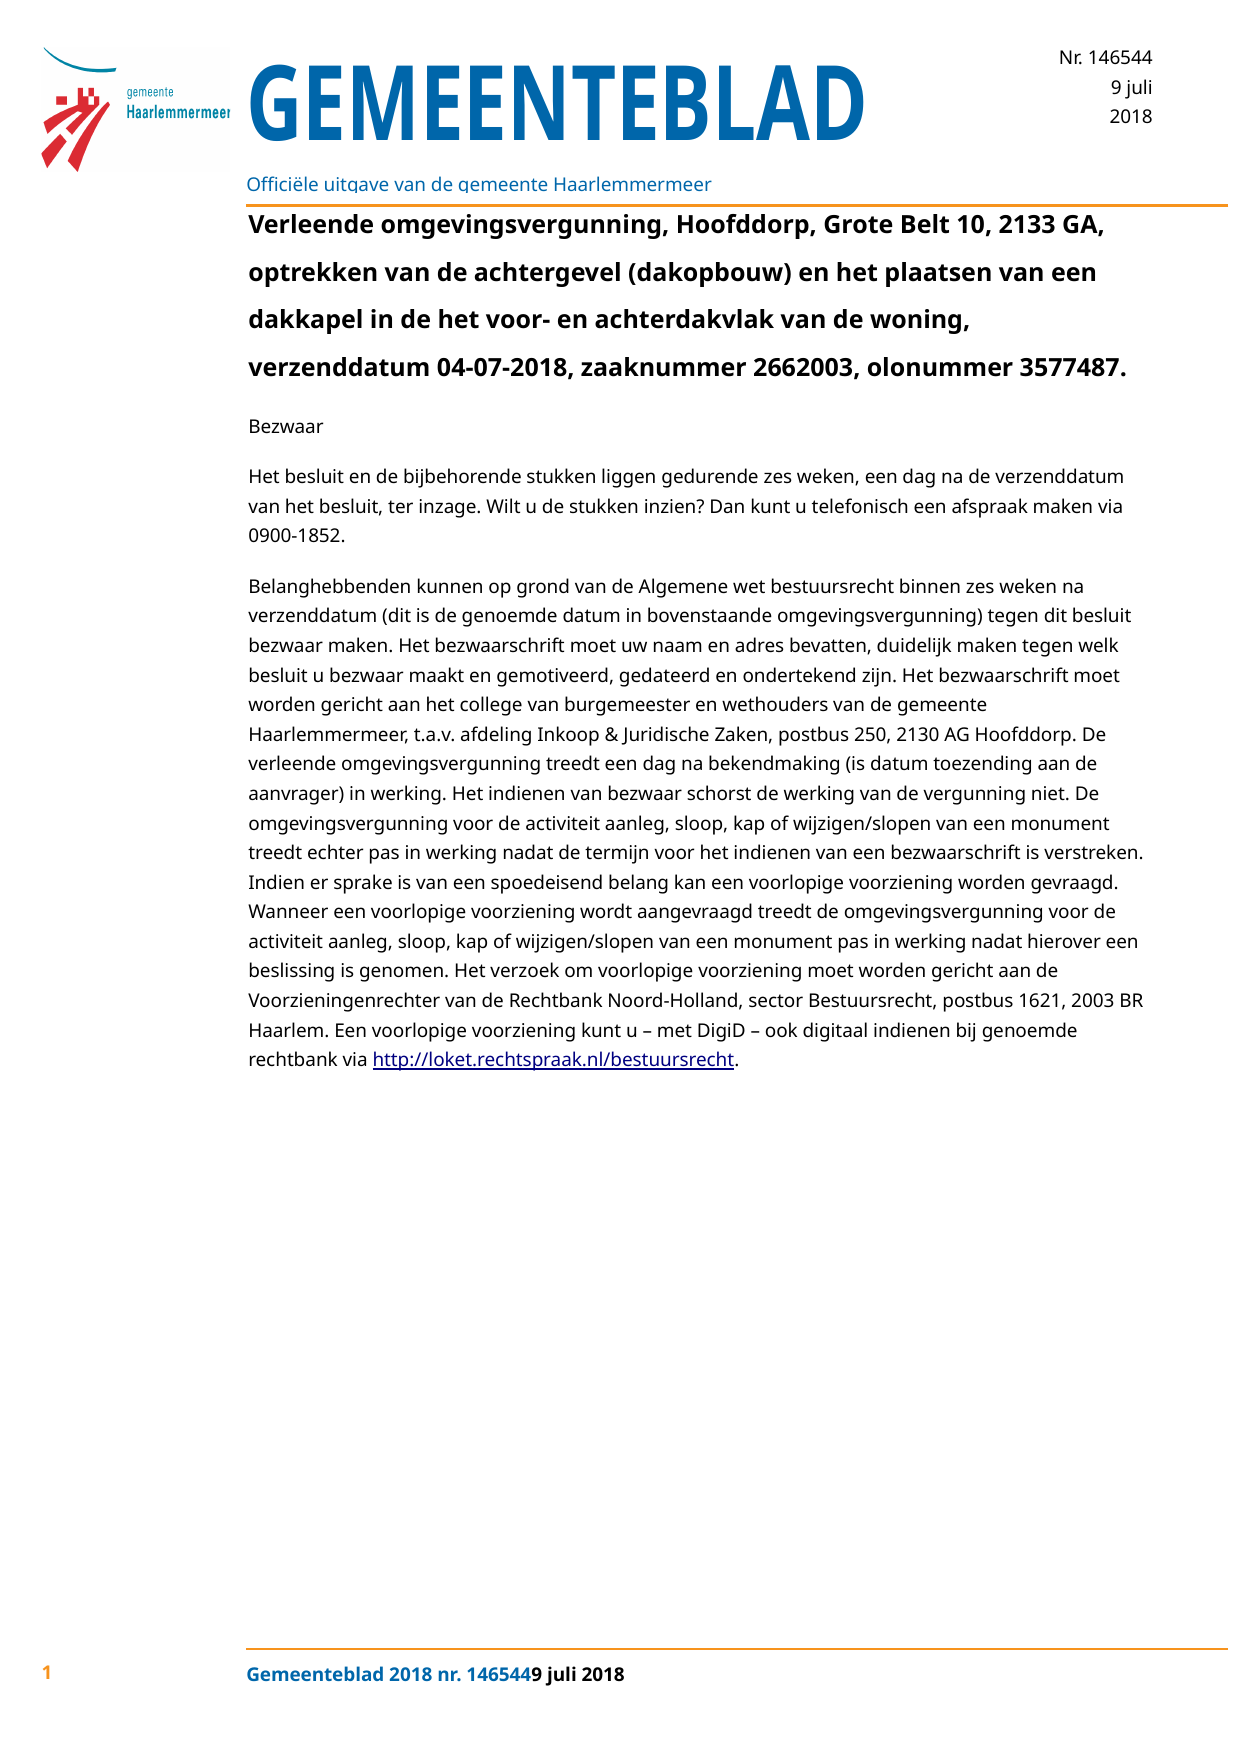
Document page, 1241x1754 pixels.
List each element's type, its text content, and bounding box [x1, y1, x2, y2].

text Het besluit en de bijbehorende stukken liggen gedurende zes weken, een dag na de verzenddatum van het besluit, ter inzage. Wilt u de stukken inzien? Dan kunt u telefonisch een afspraak maken via 0900-1852. [248, 463, 1152, 548]
text Bezwaar [248, 413, 1152, 439]
text Belanghebbenden kunnen op grond van de Algemene wet bestuursrecht binnen zes weken na verzenddatum (dit is de genoemde datum in bovenstaande omgevingsvergunning) tegen dit besluit bezwaar maken. Het bezwaarschrift moet uw naam en adres bevatten, duidelijk maken tegen welk besluit u bezwaar maakt en gemotiveerd, gedateerd en ondertekend zijn. Het bezwaarschrift moet worden gericht aan het college van burgemeester en wethouders van de gemeente Haarlemmermeer, t.a.v. afdeling Inkoop & Juridische Zaken, postbus 250, 2130 AG Hoofddorp. De verleende omgevingsvergunning treedt een dag na bekendmaking (is datum toezending aan de aanvrager) in werking. Het indienen van bezwaar schorst de werking van de vergunning niet. De omgevingsvergunning voor de activiteit aanleg, sloop, kap of wijzigen/slopen van een monument treedt echter pas in werking nadat de termijn voor het indienen van een bezwaarschrift is verstreken. Indien er sprake is van een spoedeisend belang kan een voorlopige voorziening worden gevraagd. Wanneer een voorlopige voorziening wordt aangevraagd treedt de omgevingsvergunning voor de activiteit aanleg, sloop, kap of wijzigen/slopen van een monument pas in werking nadat hierover een beslissing is genomen. Het verzoek om voorlopige voorziening moet worden gericht aan de Voorzieningenrechter van de Rechtbank Noord-Holland, sector Bestuursrecht, postbus 1621, 2003 BR Haarlem. Een voorlopige voorziening kunt u – met DigiD – ook digitaal indienen bij genoemde rechtbank via http://loket.rechtspraak.nl/bestuursrecht. [248, 573, 1152, 1072]
text Verleende omgevingsvergunning, Hoofddorp, Grote Belt 10, 2133 GA, optrekken van de achtergevel (dakopbouw) en het plaatsen van een dakkapel in de het voor- en achterdakvlak van de woning, verzenddatum 04-07-2018, zaaknummer 2662003, olonummer 3577487. [248, 207, 1152, 384]
picture [41, 47, 231, 172]
